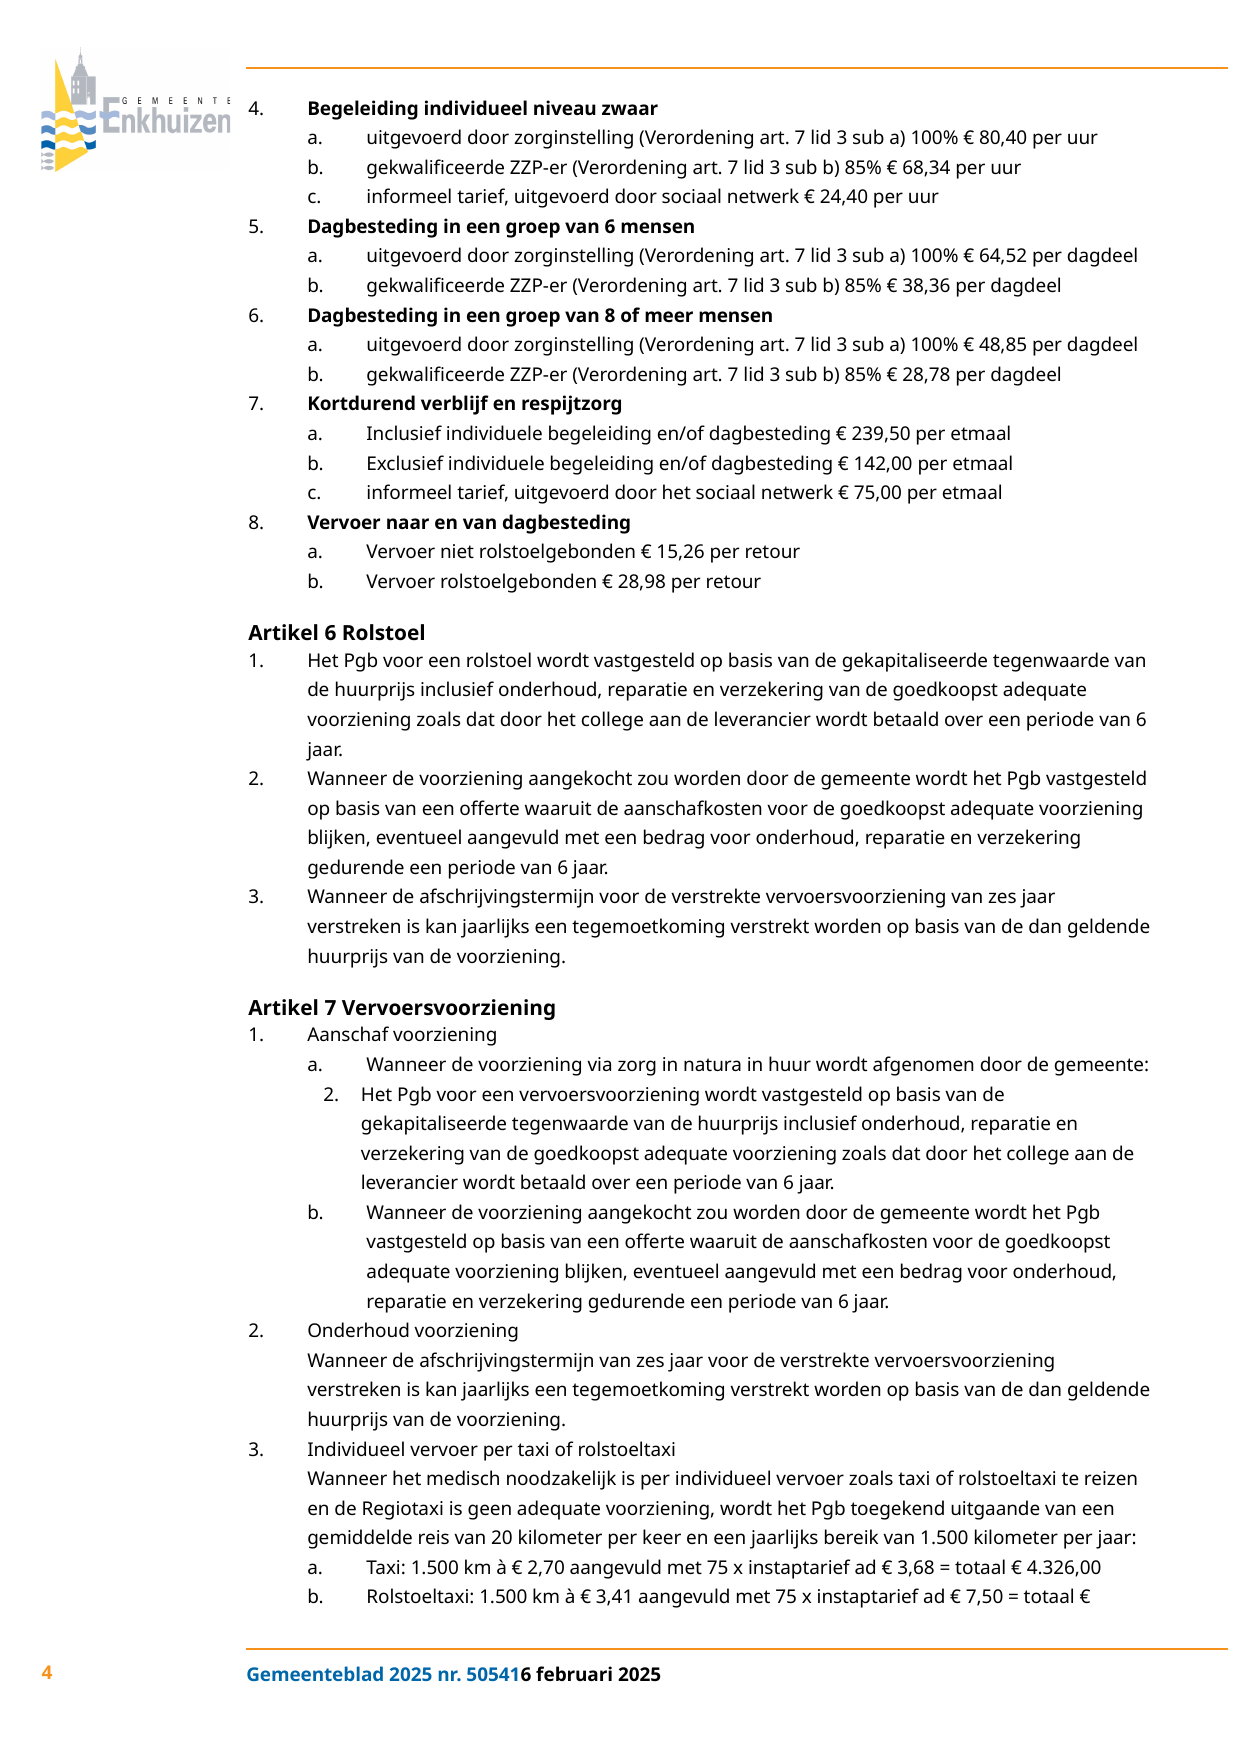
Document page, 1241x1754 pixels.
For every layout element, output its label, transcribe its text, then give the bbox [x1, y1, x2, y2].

list Dagbesteding in een groep van 6 mensen [248, 213, 1152, 239]
list gekwalificeerde ZZP-er (Verordening art. 7 lid 3 sub b) 85% € 68,34 per uur [307, 154, 1152, 180]
list uitgevoerd door zorginstelling (Verordening art. 7 lid 3 sub a) 100% € 80,40 per uur [307, 124, 1152, 150]
list gekwalificeerde ZZP-er (Verordening art. 7 lid 3 sub b) 85% € 38,36 per dagdeel [307, 272, 1152, 298]
list Wanneer het medisch noodzakelijk is per individueel vervoer zoals taxi of rolstoeltaxi te reizen en de Regiotaxi is geen adequate voorziening, wordt het Pgb toegekend uitgaande van een gemiddelde reis van 20 kilometer per keer en een jaarlijks bereik van 1.500 kilometer per jaar: [248, 1465, 1152, 1550]
list Taxi: 1.500 km à € 2,70 aangevuld met 75 x instaptarief ad € 3,68 = totaal € 4.326,00 [307, 1554, 1152, 1580]
list Aanschaf voorziening [248, 1022, 1152, 1047]
list Het Pgb voor een vervoersvoorziening wordt vastgesteld op basis van de gekapitaliseerde tegenwaarde van de huurprijs inclusief onderhoud, reparatie en verzekering van de goedkoopst adequate voorziening zoals dat door het college aan de leverancier wordt betaald over een periode van 6 jaar. [323, 1081, 1152, 1195]
list informeel tarief, uitgevoerd door sociaal netwerk € 24,40 per uur [307, 183, 1152, 209]
list Het Pgb voor een rolstoel wordt vastgesteld op basis van de gekapitaliseerde tegenwaarde van de huurprijs inclusief onderhoud, reparatie en verzekering van de goedkoopst adequate voorziening zoals dat door het college aan de leverancier wordt betaald over een periode van 6 jaar. [248, 647, 1152, 761]
list Inclusief individuele begeleiding en/of dagbesteding € 239,50 per etmaal [307, 420, 1152, 446]
list Dagbesteding in een groep van 8 of meer mensen [248, 302, 1152, 328]
list Individueel vervoer per taxi of rolstoeltaxi [248, 1436, 1152, 1462]
list Wanneer de voorziening via zorg in natura in huur wordt afgenomen door de gemeente: [307, 1051, 1152, 1077]
list Wanneer de afschrijvingstermijn voor de verstrekte vervoersvoorziening van zes jaar verstreken is kan jaarlijks een tegemoetkoming verstrekt worden op basis van de dan geldende huurprijs van de voorziening. [248, 884, 1152, 968]
list Wanneer de voorziening aangekocht zou worden door de gemeente wordt het Pgb vastgesteld op basis van een offerte waaruit de aanschafkosten voor de goedkoopst adequate voorziening blijken, eventueel aangevuld met een bedrag voor onderhoud, reparatie en verzekering gedurende een periode van 6 jaar. [248, 765, 1152, 880]
list Rolstoeltaxi: 1.500 km à € 3,41 aangevuld met 75 x instaptarief ad € 7,50 = totaal € [307, 1584, 1152, 1609]
list Exclusief individuele begeleiding en/of dagbesteding € 142,00 per etmaal [307, 450, 1152, 476]
text Artikel 7 Vervoersvoorziening [248, 993, 1152, 1022]
list Vervoer rolstoelgebonden € 28,98 per retour [307, 568, 1152, 594]
list Vervoer niet rolstoelgebonden € 15,26 per retour [307, 538, 1152, 564]
list Wanneer de afschrijvingstermijn van zes jaar voor de verstrekte vervoersvoorziening verstreken is kan jaarlijks een tegemoetkoming verstrekt worden op basis van de dan geldende huurprijs van de voorziening. [248, 1347, 1152, 1432]
list informeel tarief, uitgevoerd door het sociaal netwerk € 75,00 per etmaal [307, 479, 1152, 505]
text Artikel 6 Rolstoel [248, 618, 1152, 647]
list Onderhoud voorziening [248, 1317, 1152, 1343]
list gekwalificeerde ZZP-er (Verordening art. 7 lid 3 sub b) 85% € 28,78 per dagdeel [307, 361, 1152, 387]
list Kortdurend verblijf en respijtzorg [248, 391, 1152, 416]
list uitgevoerd door zorginstelling (Verordening art. 7 lid 3 sub a) 100% € 64,52 per dagdeel [307, 243, 1152, 268]
list Vervoer naar en van dagbesteding [248, 509, 1152, 535]
list Begeleiding individueel niveau zwaar [248, 95, 1152, 121]
list Wanneer de voorziening aangekocht zou worden door de gemeente wordt het Pgb vastgesteld op basis van een offerte waaruit de aanschafkosten voor de goedkoopst adequate voorziening blijken, eventueel aangevuld met een bedrag voor onderhoud, reparatie en verzekering gedurende een periode van 6 jaar. [307, 1199, 1152, 1314]
picture [41, 47, 231, 172]
list uitgevoerd door zorginstelling (Verordening art. 7 lid 3 sub a) 100% € 48,85 per dagdeel [307, 331, 1152, 357]
